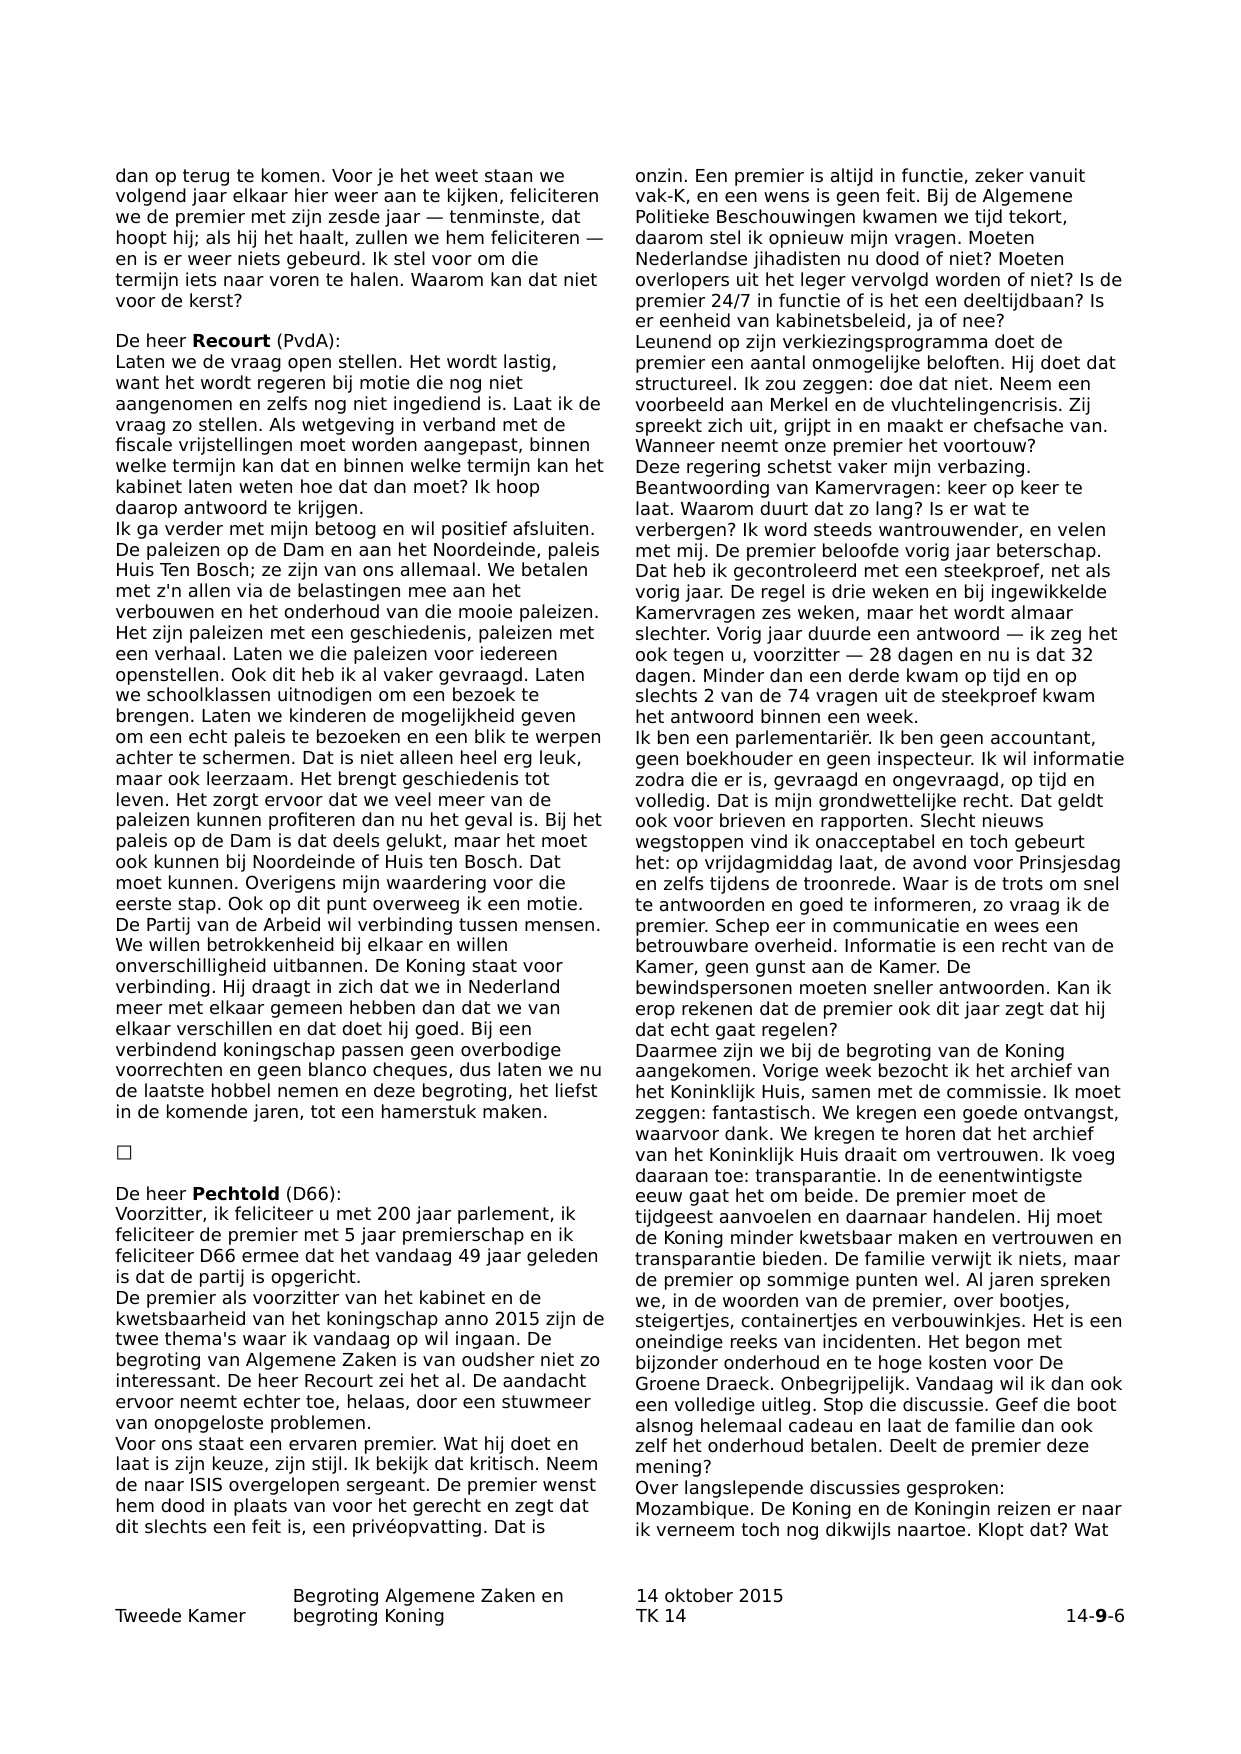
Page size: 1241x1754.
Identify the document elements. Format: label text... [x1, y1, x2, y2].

text onzin. Een premier is altijd in functie, zeker vanuit vak-K, en een wens is geen feit. Bij de Algemene Politieke Beschouwingen kwamen we tijd tekort, daarom stel ik opnieuw mijn vragen. Moeten Nederlandse jihadisten nu dood of niet? Moeten overlopers uit het leger vervolgd worden of niet? Is de premier 24/7 in functie of is het een deeltijdbaan? Is er eenheid van kabinetsbeleid, ja of nee? [635, 165, 1125, 332]
text dan op terug te komen. Voor je het weet staan we volgend jaar elkaar hier weer aan te kijken, feliciteren we de premier met zijn zesde jaar — tenminste, dat hoopt hij; als hij het haalt, zullen we hem feliciteren — en is er weer niets gebeurd. Ik stel voor om die termijn iets naar voren te halen. Waarom kan dat niet voor de kerst? [115, 165, 605, 311]
text Voor ons staat een ervaren premier. Wat hij doet en laat is zijn keuze, zijn stijl. Ik bekijk dat kritisch. Neem de naar ISIS overgelopen sergeant. De premier wenst hem dood in plaats van voor het gerecht en zegt dat dit slechts een feit is, een privéopvatting. Dat is [115, 1433, 605, 1537]
text De heer Pechtold (D66): [115, 1183, 605, 1204]
text Ik ga verder met mijn betoog en wil positief afsluiten. De paleizen op de Dam en aan het Noordeinde, paleis Huis Ten Bosch; ze zijn van ons allemaal. We betalen met z'n allen via de belastingen mee aan het verbouwen en het onderhoud van die mooie paleizen. Het zijn paleizen met een geschiedenis, paleizen met een verhaal. Laten we die paleizen voor iedereen openstellen. Ook dit heb ik al vaker gevraagd. Laten we schoolklassen uitnodigen om een bezoek te brengen. Laten we kinderen de mogelijkheid geven om een echt paleis te bezoeken en een blik te werpen achter te schermen. Dat is niet alleen heel erg leuk, maar ook leerzaam. Het brengt geschiedenis tot leven. Het zorgt ervoor dat we veel meer van de paleizen kunnen profiteren dan nu het geval is. Bij het paleis op de Dam is dat deels gelukt, maar het moet ook kunnen bij Noordeinde of Huis ten Bosch. Dat moet kunnen. Overigens mijn waardering voor die eerste stap. Ook op dit punt overweeg ik een motie. [115, 518, 605, 914]
text Over langslepende discussies gesproken: Mozambique. De Koning en de Koningin reizen er naar ik verneem toch nog dikwijls naartoe. Klopt dat? Wat [635, 1478, 1125, 1540]
text Deze regering schetst vaker mijn verbazing. Beantwoording van Kamervragen: keer op keer te laat. Waarom duurt dat zo lang? Is er wat te verbergen? Ik word steeds wantrouwender, en velen met mij. De premier beloofde vorig jaar beterschap. Dat heb ik gecontroleerd met een steekproef, net als vorig jaar. De regel is drie weken en bij ingewikkelde Kamervragen zes weken, maar het wordt almaar slechter. Vorig jaar duurde een antwoord — ik zeg het ook tegen u, voorzitter — 28 dagen en nu is dat 32 dagen. Minder dan een derde kwam op tijd en op slechts 2 van de 74 vragen uit de steekproef kwam het antwoord binnen een week. [635, 457, 1125, 728]
text Ik ben een parlementariër. Ik ben geen accountant, geen boekhouder en geen inspecteur. Ik wil informatie zodra die er is, gevraagd en ongevraagd, op tijd en volledig. Dat is mijn grondwettelijke recht. Dat geldt ook voor brieven en rapporten. Slecht nieuws wegstoppen vind ik onacceptabel en toch gebeurt het: op vrijdagmiddag laat, de avond voor Prinsjesdag en zelfs tijdens de troonrede. Waar is de trots om snel te antwoorden en goed te informeren, zo vraag ik de premier. Schep eer in communicatie en wees een betrouwbare overheid. Informatie is een recht van de Kamer, geen gunst aan de Kamer. De bewindspersonen moeten sneller antwoorden. Kan ik erop rekenen dat de premier ook dit jaar zegt dat hij dat echt gaat regelen? [635, 728, 1125, 1040]
text De premier als voorzitter van het kabinet en de kwetsbaarheid van het koningschap anno 2015 zijn de twee thema's waar ik vandaag op wil ingaan. De begroting van Algemene Zaken is van oudsher niet zo interessant. De heer Recourt zei het al. De aandacht ervoor neemt echter toe, helaas, door een stuwmeer van onopgeloste problemen. [115, 1287, 605, 1433]
text Voorzitter, ik feliciteer u met 200 jaar parlement, ik feliciteer de premier met 5 jaar premierschap en ik feliciteer D66 ermee dat het vandaag 49 jaar geleden is dat de partij is opgericht. [115, 1204, 605, 1287]
text De Partij van de Arbeid wil verbinding tussen mensen. We willen betrokkenheid bij elkaar en willen onverschilligheid uitbannen. De Koning staat voor verbinding. Hij draagt in zich dat we in Nederland meer met elkaar gemeen hebben dan dat we van elkaar verschillen en dat doet hij goed. Bij een verbindend koningschap passen geen overbodige voorrechten en geen blanco cheques, dus laten we nu de laatste hobbel nemen en deze begroting, het liefst in de komende jaren, tot een hamerstuk maken. [115, 914, 605, 1123]
text Laten we de vraag open stellen. Het wordt lastig, want het wordt regeren bij motie die nog niet aangenomen en zelfs nog niet ingediend is. Laat ik de vraag zo stellen. Als wetgeving in verband met de fiscale vrijstellingen moet worden aangepast, binnen welke termijn kan dat en binnen welke termijn kan het kabinet laten weten hoe dat dan moet? Ik hoop daarop antwoord te krijgen. [115, 352, 605, 518]
text ⬜ [115, 1143, 605, 1163]
text Daarmee zijn we bij de begroting van de Koning aangekomen. Vorige week bezocht ik het archief van het Koninklijk Huis, samen met de commissie. Ik moet zeggen: fantastisch. We kregen een goede ontvangst, waarvoor dank. We kregen te horen dat het archief van het Koninklijk Huis draait om vertrouwen. Ik voeg daaraan toe: transparantie. In de eenentwintigste eeuw gaat het om beide. De premier moet de tijdgeest aanvoelen en daarnaar handelen. Hij moet de Koning minder kwetsbaar maken en vertrouwen en transparantie bieden. De familie verwijt ik niets, maar de premier op sommige punten wel. Al jaren spreken we, in de woorden van de premier, over bootjes, steigertjes, containertjes en verbouwinkjes. Het is een oneindige reeks van incidenten. Het begon met bijzonder onderhoud en te hoge kosten voor De Groene Draeck. Onbegrijpelijk. Vandaag wil ik dan ook een volledige uitleg. Stop die discussie. Geef die boot alsnog helemaal cadeau en laat de familie dan ook zelf het onderhoud betalen. Deelt de premier deze mening? [635, 1040, 1125, 1478]
text Leunend op zijn verkiezingsprogramma doet de premier een aantal onmogelijke beloften. Hij doet dat structureel. Ik zou zeggen: doe dat niet. Neem een voorbeeld aan Merkel en de vluchtelingencrisis. Zij spreekt zich uit, grijpt in en maakt er chefsache van. Wanneer neemt onze premier het voortouw? [635, 332, 1125, 457]
text De heer Recourt (PvdA): [115, 331, 605, 352]
